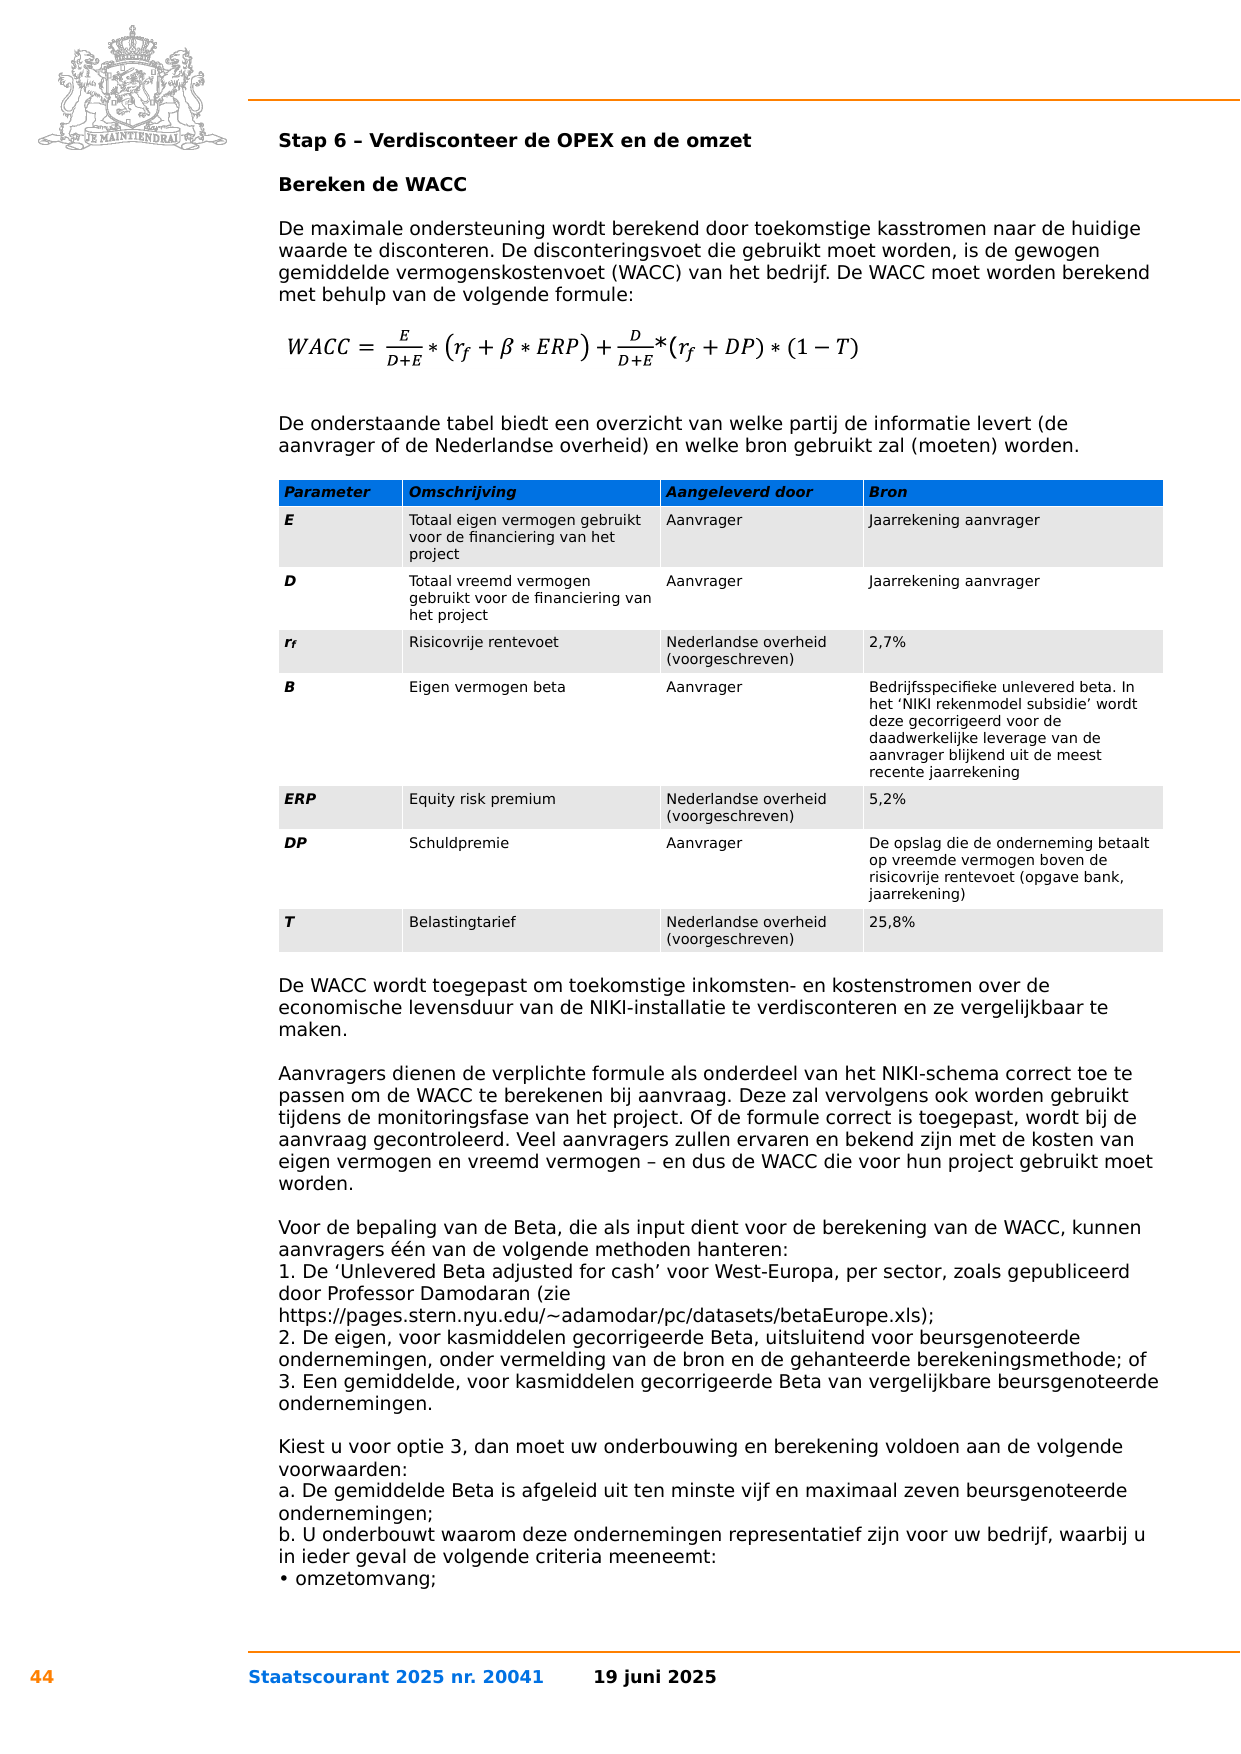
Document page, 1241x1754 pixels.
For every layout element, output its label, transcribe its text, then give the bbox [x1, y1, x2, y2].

table_cell Nederlandse overheid (voorgeschreven) [661, 630, 863, 673]
text a. De gemiddelde Beta is afgeleid uit ten minste vijf en maximaal zeven beursgenoteerde ondernemingen; [278, 1480, 1163, 1524]
text Aanvragers dienen de verplichte formule als onderdeel van het NIKI-schema correct toe te passen om de WACC te berekenen bij aanvraag. Deze zal vervolgens ook worden gebruikt tijdens de monitoringsfase van het project. Of de formule correct is toegepast, wordt bij de aanvraag gecontroleerd. Veel aanvragers zullen ervaren en bekend zijn met de kosten van eigen vermogen en vreemd vermogen – en dus de WACC die voor hun project gebruikt moet worden. [278, 1063, 1163, 1195]
table_cell E [279, 507, 402, 567]
table_cell De opslag die de onderneming betaalt op vreemde vermogen boven de risicovrije rentevoet (opgave bank, jaarrekening) [864, 831, 1163, 908]
text 3. Een gemiddelde, voor kasmiddelen gecorrigeerde Beta van vergelijkbare beursgenoteerde ondernemingen. [278, 1371, 1163, 1414]
table_cell Aanvrager [661, 674, 863, 785]
table_cell DP [279, 831, 402, 908]
text 2. De eigen, voor kasmiddelen gecorrigeerde Beta, uitsluitend voor beursgenoteerde ondernemingen, onder vermelding van de bron en de gehanteerde berekeningsmethode; of [278, 1327, 1163, 1371]
table_header Omschrijving [403, 480, 660, 506]
table_cell Aanvrager [661, 568, 863, 628]
table_cell Aanvrager [661, 831, 863, 908]
table_cell Jaarrekening aanvrager [864, 568, 1163, 628]
picture [38, 25, 227, 150]
table_cell Jaarrekening aanvrager [864, 507, 1163, 567]
table_cell Nederlandse overheid (voorgeschreven) [661, 786, 863, 829]
table_header Bron [864, 480, 1163, 506]
table_cell Totaal eigen vermogen gebruikt voor de financiering van het project [403, 507, 660, 567]
table_cell Bedrijfsspecifieke unlevered beta. In het ‘NIKI rekenmodel subsidie’ wordt deze gecorrigeerd voor de daadwerkelijke leverage van de aanvrager blijkend uit de meest recente jaarrekening [864, 674, 1163, 785]
table_cell Risicovrije rentevoet [403, 630, 660, 673]
text 1. De ‘Unlevered Beta adjusted for cash’ voor West-Europa, per sector, zoals gepubliceerd door Professor Damodaran (zie https://pages.stern.nyu.edu/~adamodar/pc/datasets/betaEurope.xls); [278, 1261, 1163, 1327]
subtitle Stap 6 – Verdisconteer de OPEX en de omzet [278, 130, 1163, 152]
table_cell rf [279, 630, 402, 673]
subtitle Bereken de WACC [278, 174, 1163, 196]
table_cell T [279, 909, 402, 952]
table_cell Schuldpremie [403, 831, 660, 908]
table_cell Equity risk premium [403, 786, 660, 829]
table_cell D [279, 568, 402, 628]
table_header Parameter [279, 480, 402, 506]
table_cell Belastingtarief [403, 909, 660, 952]
text b. U onderbouwt waarom deze ondernemingen representatief zijn voor uw bedrijf, waarbij u in ieder geval de volgende criteria meeneemt: [278, 1524, 1163, 1568]
table_cell Eigen vermogen beta [403, 674, 660, 785]
table_cell Totaal vreemd vermogen gebruikt voor de financiering van het project [403, 568, 660, 628]
table_cell Nederlandse overheid (voorgeschreven) [661, 909, 863, 952]
table_header Aangeleverd door [661, 480, 863, 506]
text De WACC wordt toegepast om toekomstige inkomsten- en kostenstromen over de economische levensduur van de NIKI-installatie te verdisconteren en ze vergelijkbaar te maken. [278, 975, 1163, 1041]
picture [278, 327, 863, 369]
table_cell 25,8% [864, 909, 1163, 952]
text Kiest u voor optie 3, dan moet uw onderbouwing en berekening voldoen aan de volgende voorwaarden: [278, 1436, 1163, 1480]
text De onderstaande tabel biedt een overzicht van welke partij de informatie levert (de aanvrager of de Nederlandse overheid) en welke bron gebruikt zal (moeten) worden. [278, 413, 1163, 457]
table_cell Aanvrager [661, 507, 863, 567]
text • omzetomvang; [278, 1568, 1163, 1590]
table_cell Β [279, 674, 402, 785]
table_cell ERP [279, 786, 402, 829]
text De maximale ondersteuning wordt berekend door toekomstige kasstromen naar de huidige waarde te disconteren. De disconteringsvoet die gebruikt moet worden, is de gewogen gemiddelde vermogenskostenvoet (WACC) van het bedrijf. De WACC moet worden berekend met behulp van de volgende formule: [278, 218, 1163, 306]
table_cell 2,7% [864, 630, 1163, 673]
text Voor de bepaling van de Beta, die als input dient voor de berekening van de WACC, kunnen aanvragers één van de volgende methoden hanteren: [278, 1217, 1163, 1261]
table_cell 5,2% [864, 786, 1163, 829]
